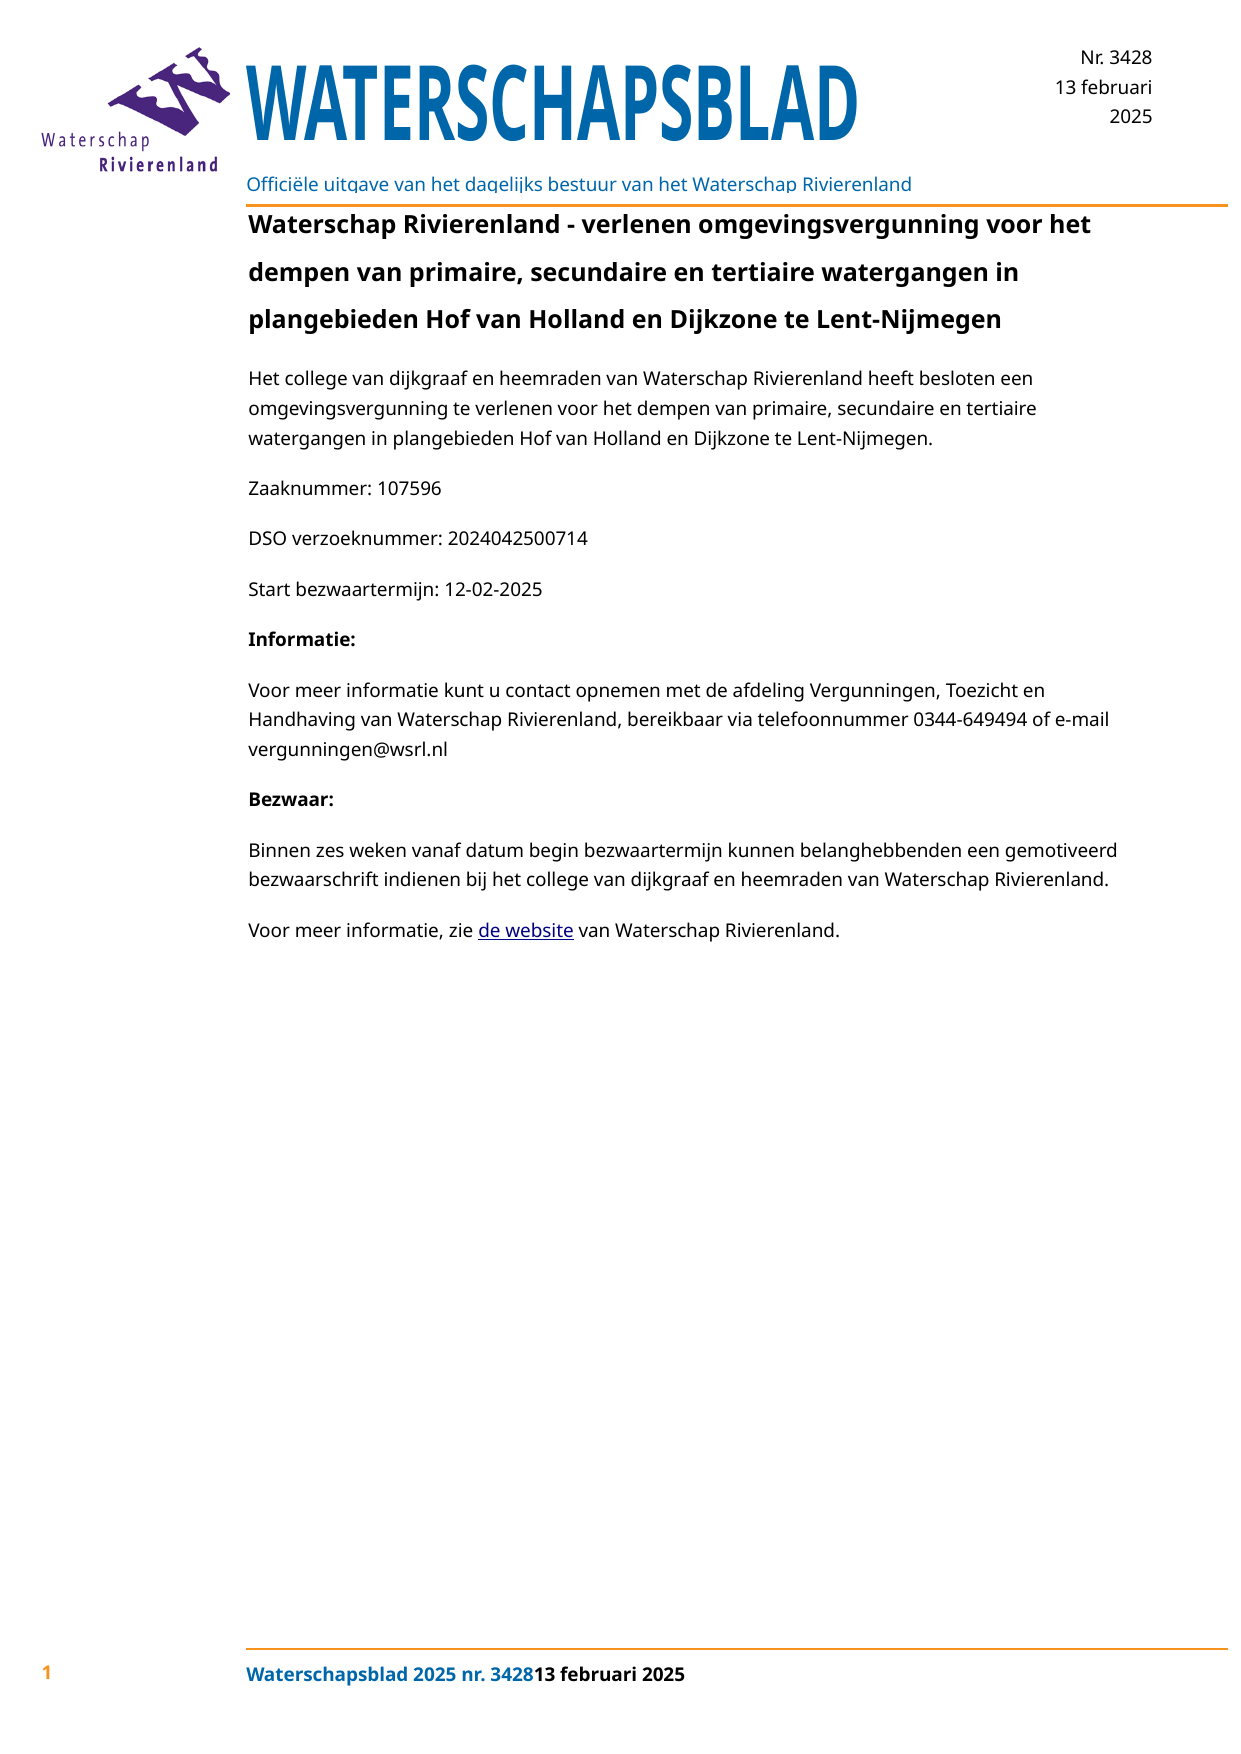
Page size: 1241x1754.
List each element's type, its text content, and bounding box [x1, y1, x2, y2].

text Zaaknummer: 107596 [248, 475, 1152, 501]
picture [41, 47, 231, 172]
text Waterschap Rivierenland - verlenen omgevingsvergunning voor het dempen van primaire, secundaire en tertiaire watergangen in plangebieden Hof van Holland en Dijkzone te Lent-Nijmegen [248, 207, 1152, 336]
text Het college van dijkgraaf en heemraden van Waterschap Rivierenland heeft besloten een omgevingsvergunning te verlenen voor het dempen van primaire, secundaire en tertiaire watergangen in plangebieden Hof van Holland en Dijkzone te Lent-Nijmegen. [248, 366, 1152, 450]
text Voor meer informatie, zie de website van Waterschap Rivierenland. [248, 917, 1152, 942]
text Voor meer informatie kunt u contact opnemen met de afdeling Vergunningen, Toezicht en Handhaving van Waterschap Rivierenland, bereikbaar via telefoonnummer 0344-649494 of e-mail vergunningen@wsrl.nl [248, 677, 1152, 762]
text DSO verzoeknummer: 2024042500714 [248, 526, 1152, 551]
text Informatie: [248, 626, 1152, 652]
text Bezwaar: [248, 786, 1152, 812]
text Start bezwaartermijn: 12-02-2025 [248, 576, 1152, 602]
text Binnen zes weken vanaf datum begin bezwaartermijn kunnen belanghebbenden een gemotiveerd bezwaarschrift indienen bij het college van dijkgraaf en heemraden van Waterschap Rivierenland. [248, 837, 1152, 892]
